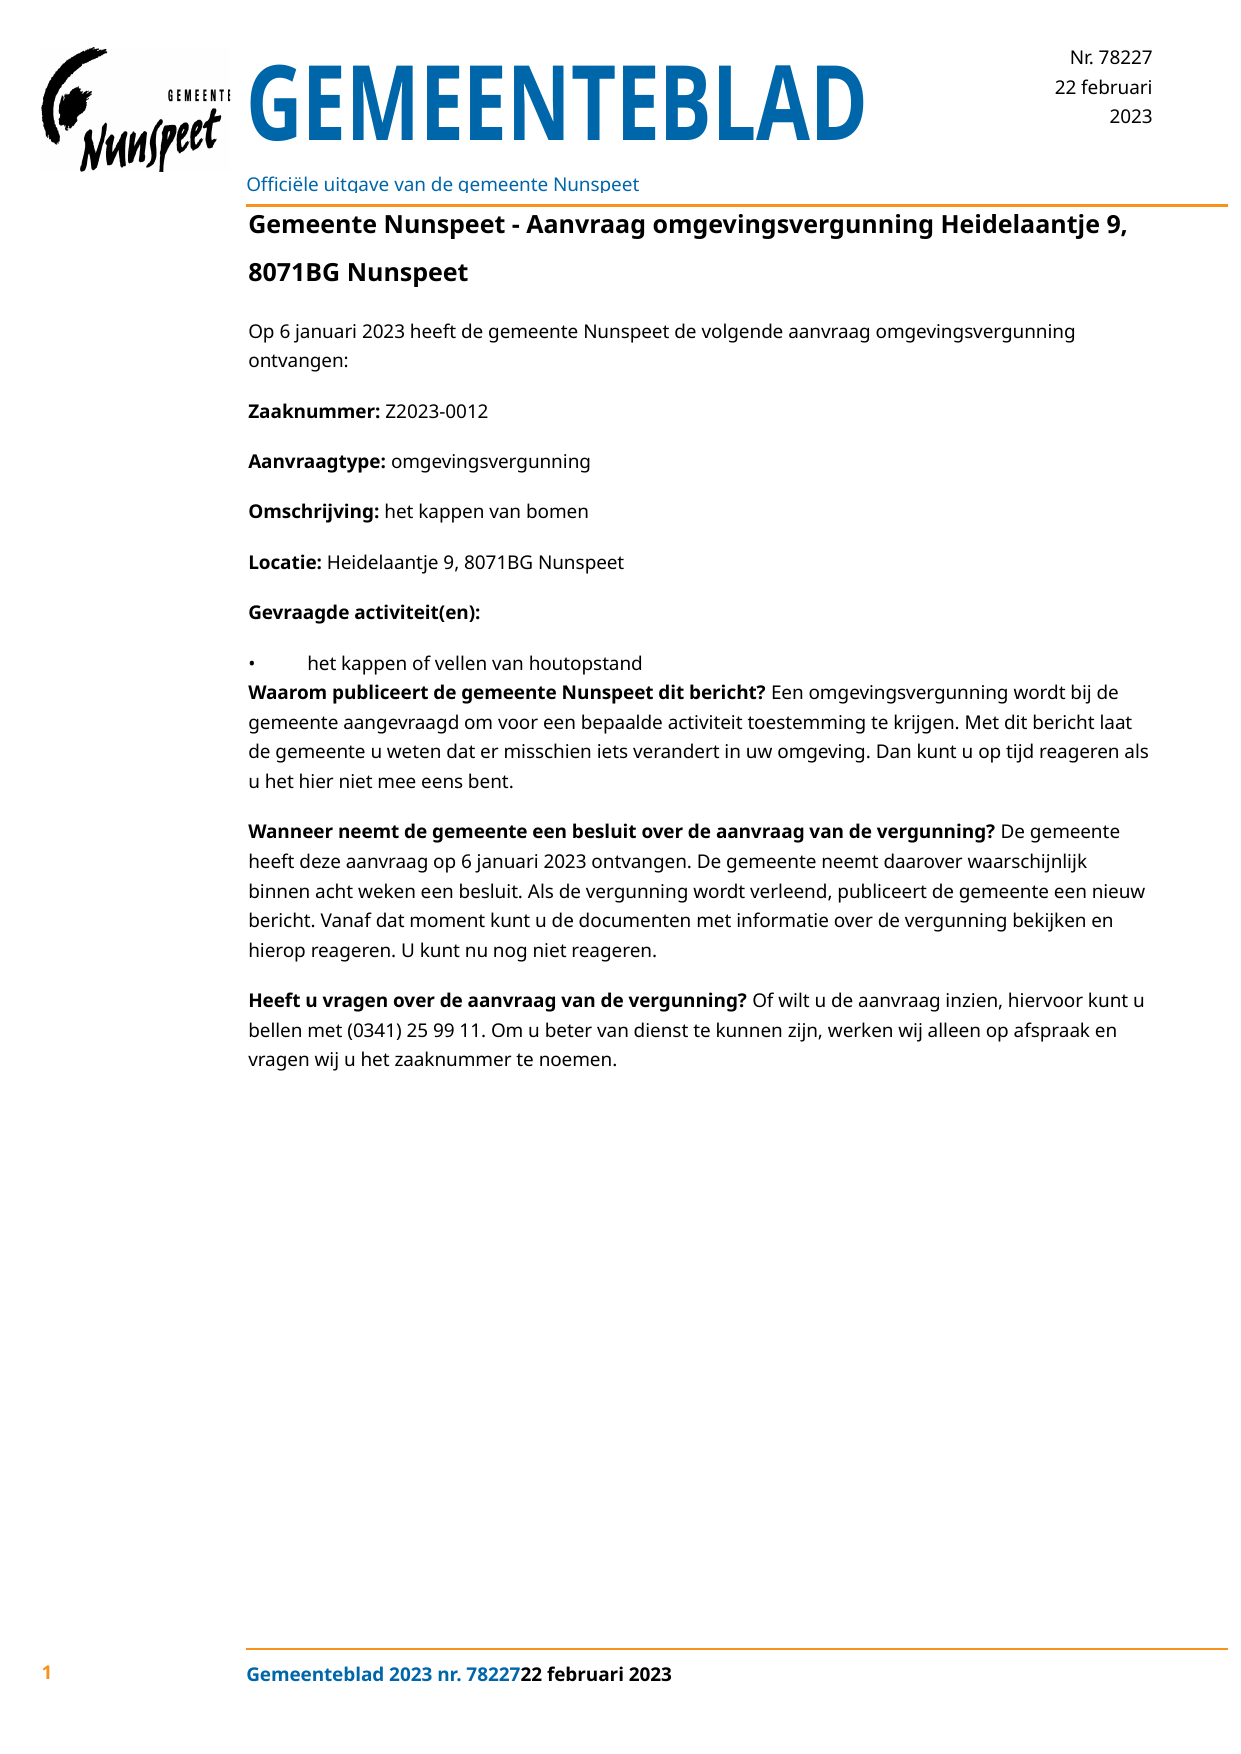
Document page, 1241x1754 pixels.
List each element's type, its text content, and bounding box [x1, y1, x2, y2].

text Wanneer neemt de gemeente een besluit over de aanvraag van de vergunning? De gemeente heeft deze aanvraag op 6 januari 2023 ontvangen. De gemeente neemt daarover waarschijnlijk binnen acht weken een besluit. Als de vergunning wordt verleend, publiceert de gemeente een nieuw bericht. Vanaf dat moment kunt u de documenten met informatie over de vergunning bekijken en hierop reageren. U kunt nu nog niet reageren. [248, 819, 1152, 963]
text Zaaknummer: Z2023-0012 [248, 398, 1152, 424]
text Gevraagde activiteit(en): [248, 599, 1152, 625]
text Op 6 januari 2023 heeft de gemeente Nunspeet de volgende aanvraag omgevingsvergunning ontvangen: [248, 318, 1152, 373]
text Aanvraagtype: omgevingsvergunning [248, 448, 1152, 474]
text Gemeente Nunspeet - Aanvraag omgevingsvergunning Heidelaantje 9, 8071BG Nunspeet [248, 207, 1152, 288]
list het kappen of vellen van houtopstand [248, 650, 1152, 676]
text Omschrijving: het kappen van bomen [248, 499, 1152, 524]
text Waarom publiceert de gemeente Nunspeet dit bericht? Een omgevingsvergunning wordt bij de gemeente aangevraagd om voor een bepaalde activiteit toestemming te krijgen. Met dit bericht laat de gemeente u weten dat er misschien iets verandert in uw omgeving. Dan kunt u op tijd reageren als u het hier niet mee eens bent. [248, 679, 1152, 794]
text Heeft u vragen over de aanvraag van de vergunning? Of wilt u de aanvraag inzien, hiervoor kunt u bellen met (0341) 25 99 11. Om u beter van dienst te kunnen zijn, werken wij alleen op afspraak en vragen wij u het zaaknummer te noemen. [248, 987, 1152, 1072]
picture [41, 47, 231, 172]
text Locatie: Heidelaantje 9, 8071BG Nunspeet [248, 549, 1152, 575]
